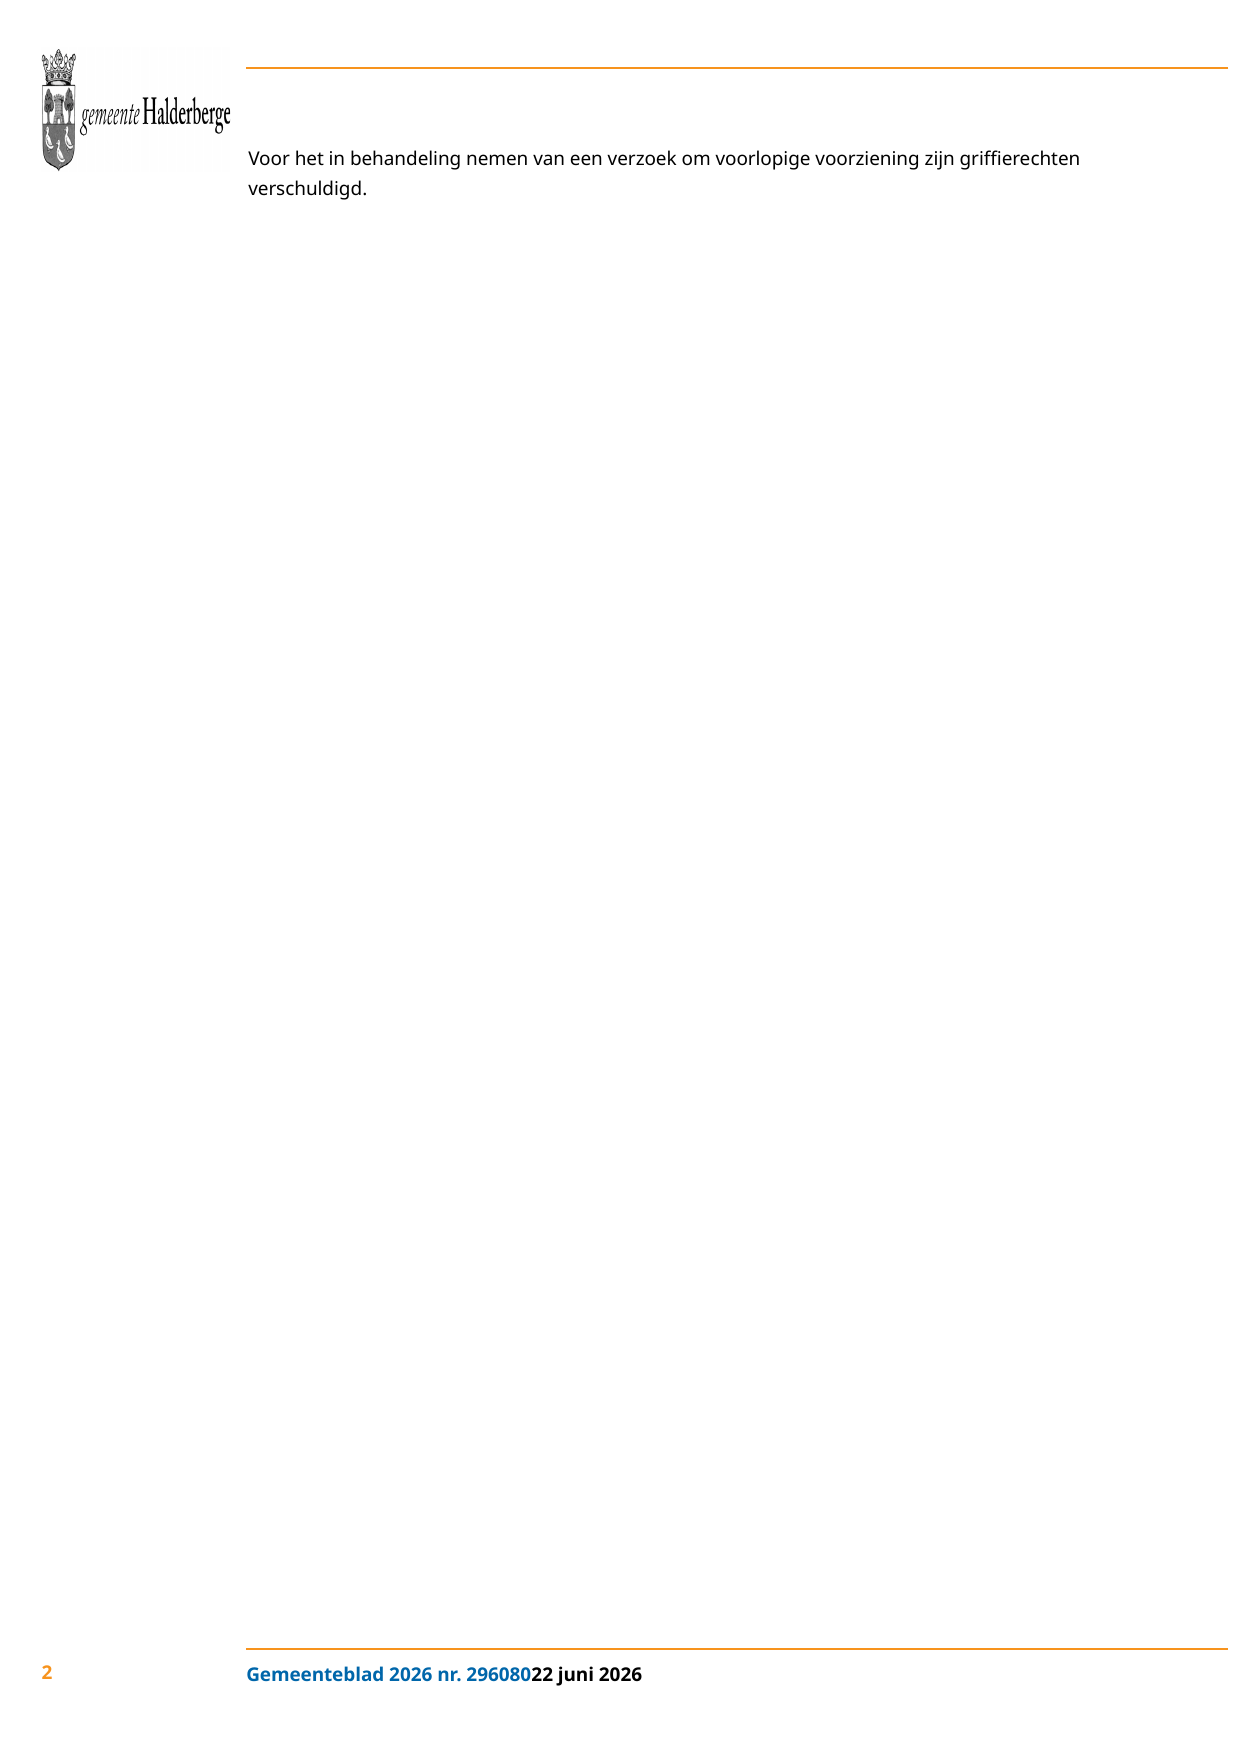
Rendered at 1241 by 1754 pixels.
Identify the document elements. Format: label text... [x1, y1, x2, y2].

picture [41, 47, 231, 172]
text Voor het in behandeling nemen van een verzoek om voorlopige voorziening zijn griffierechten verschuldigd. [248, 145, 1152, 201]
